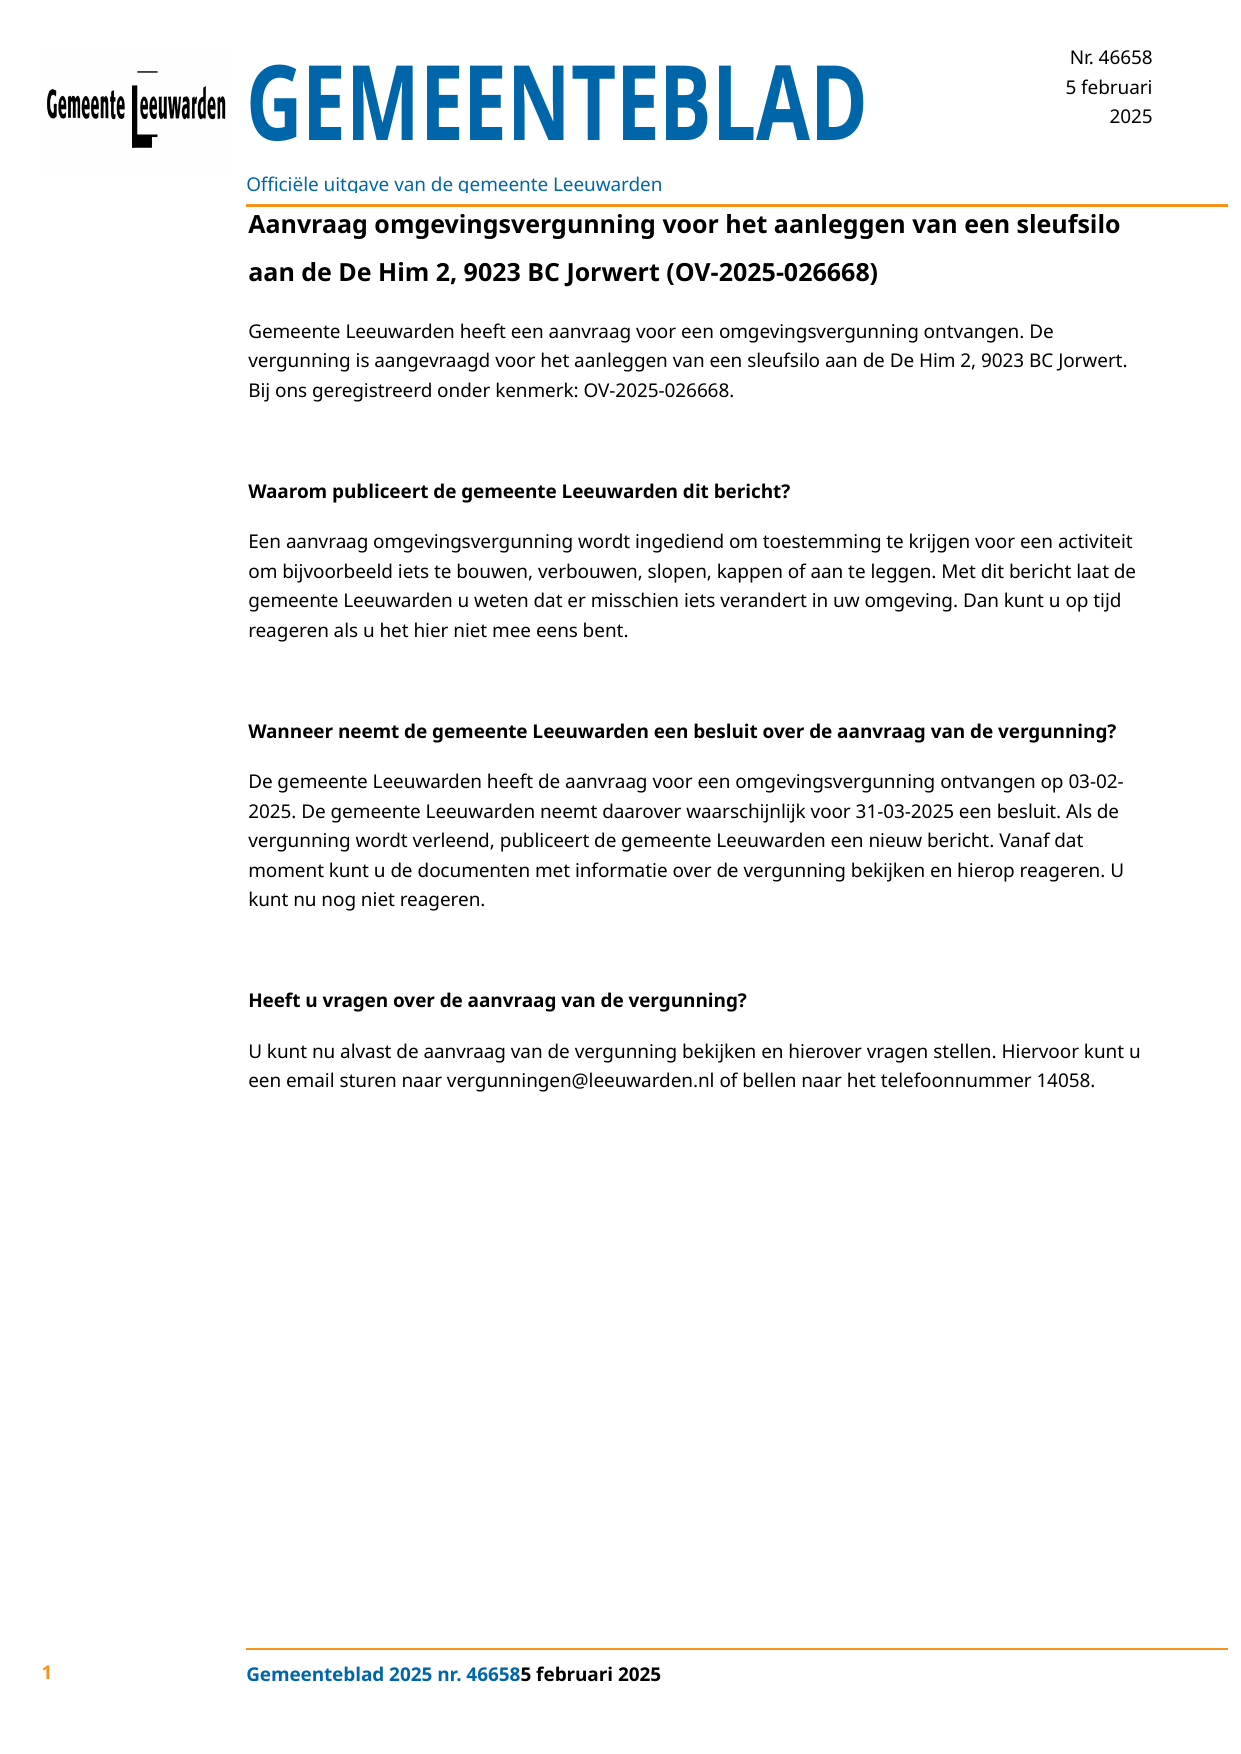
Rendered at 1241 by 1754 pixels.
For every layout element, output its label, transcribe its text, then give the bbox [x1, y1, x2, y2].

text Heeft u vragen over de aanvraag van de vergunning? [248, 987, 1152, 1013]
text Waarom publiceert de gemeente Leeuwarden dit bericht? [248, 478, 1152, 504]
text Gemeente Leeuwarden heeft een aanvraag voor een omgevingsvergunning ontvangen. De vergunning is aangevraagd voor het aanleggen van een sleufsilo aan de De Him 2, 9023 BC Jorwert. Bij ons geregistreerd onder kenmerk: OV-2025-026668. [248, 318, 1152, 403]
text U kunt nu alvast de aanvraag van de vergunning bekijken en hierover vragen stellen. Hiervoor kunt u een email sturen naar vergunningen@leeuwarden.nl of bellen naar het telefoonnummer 14058. [248, 1038, 1152, 1093]
text De gemeente Leeuwarden heeft de aanvraag voor een omgevingsvergunning ontvangen op 03-02-2025. De gemeente Leeuwarden neemt daarover waarschijnlijk voor 31-03-2025 een besluit. Als de vergunning wordt verleend, publiceert de gemeente Leeuwarden een nieuw bericht. Vanaf dat moment kunt u de documenten met informatie over de vergunning bekijken en hierop reageren. U kunt nu nog niet reageren. [248, 768, 1152, 912]
text Een aanvraag omgevingsvergunning wordt ingediend om toestemming te krijgen voor een activiteit om bijvoorbeeld iets te bouwen, verbouwen, slopen, kappen of aan te leggen. Met dit bericht laat de gemeente Leeuwarden u weten dat er misschien iets verandert in uw omgeving. Dan kunt u op tijd reageren als u het hier niet mee eens bent. [248, 528, 1152, 643]
text Aanvraag omgevingsvergunning voor het aanleggen van een sleufsilo aan de De Him 2, 9023 BC Jorwert (OV-2025-026668) [248, 207, 1152, 288]
text Wanneer neemt de gemeente Leeuwarden een besluit over de aanvraag van de vergunning? [248, 718, 1152, 744]
picture [41, 47, 231, 172]
